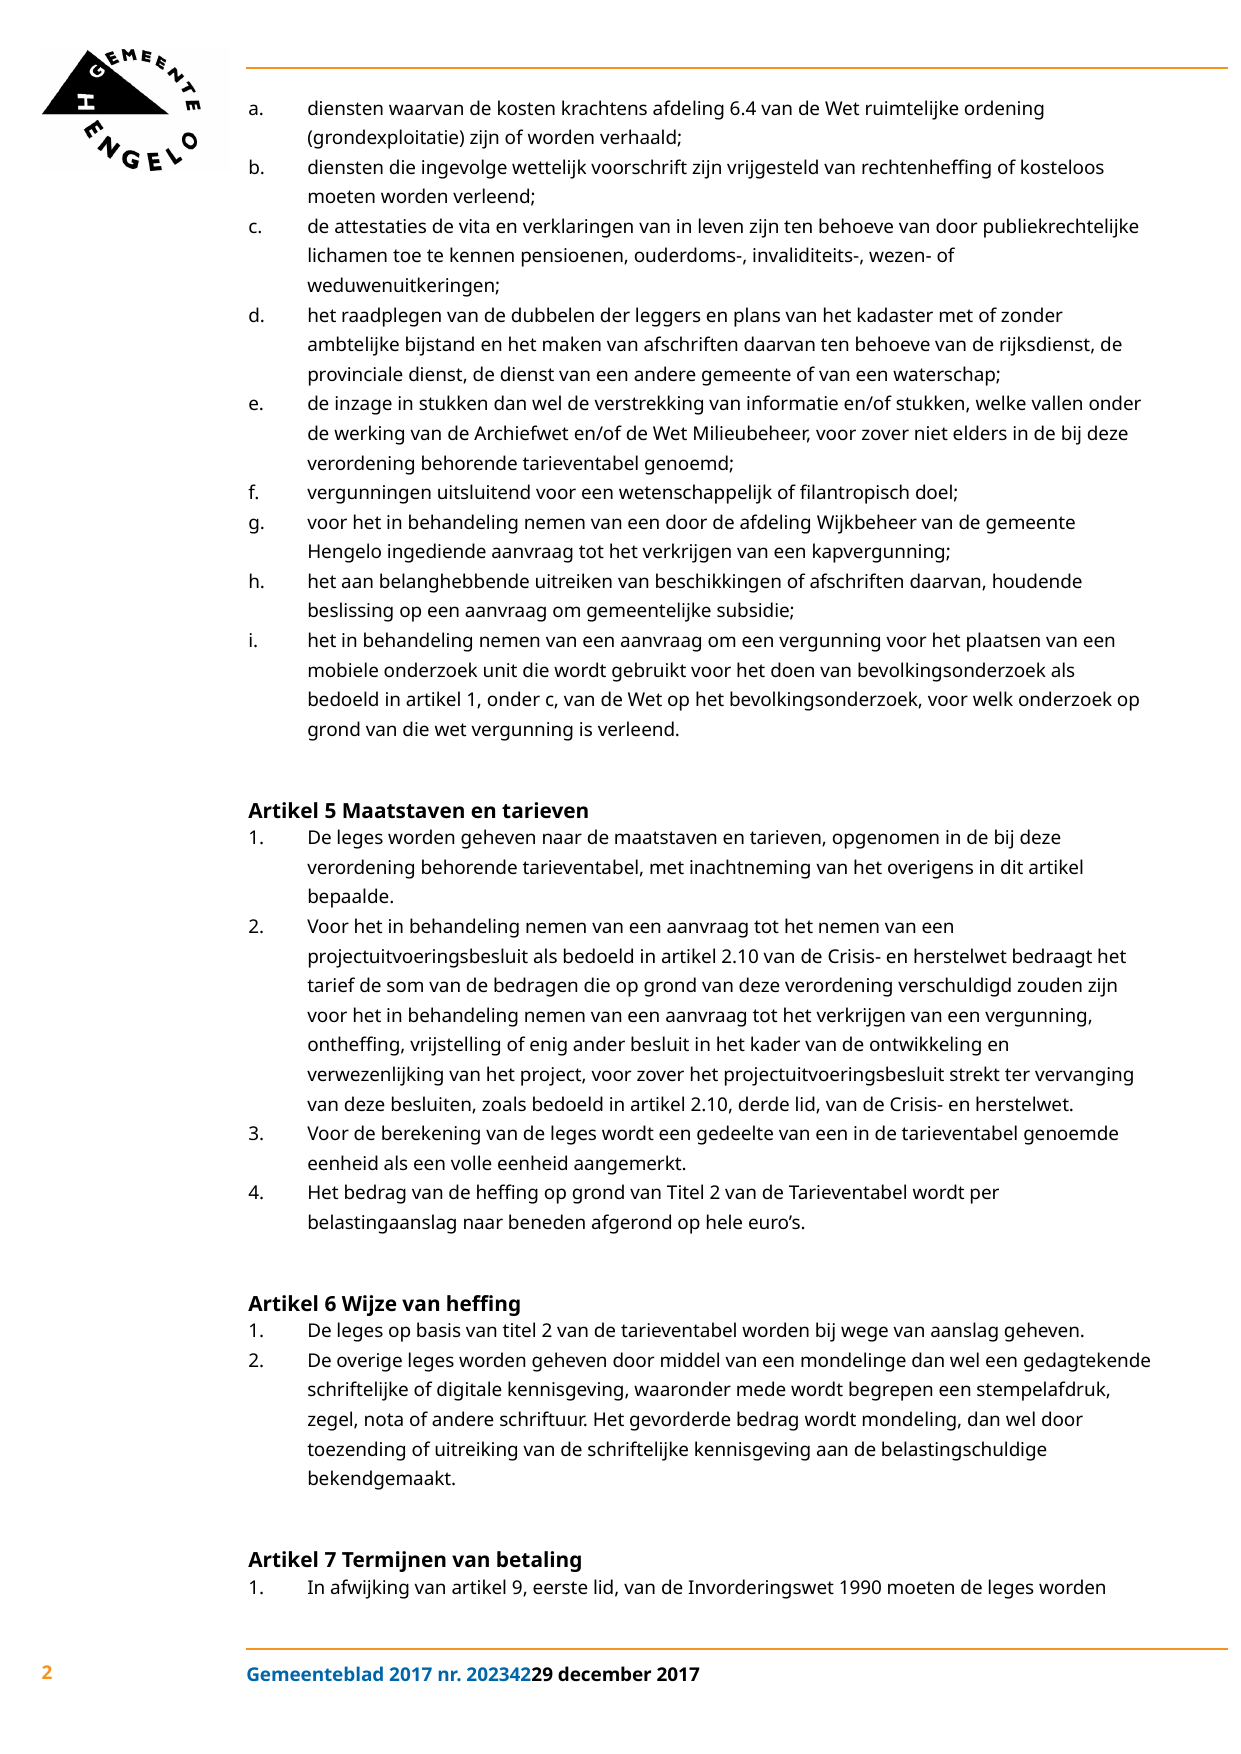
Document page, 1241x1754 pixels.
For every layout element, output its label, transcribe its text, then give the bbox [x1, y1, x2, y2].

list Voor het in behandeling nemen van een aanvraag tot het nemen van een projectuitvoeringsbesluit als bedoeld in artikel 2.10 van de Crisis- en herstelwet bedraagt het tarief de som van de bedragen die op grond van deze verordening verschuldigd zouden zijn voor het in behandeling nemen van een aanvraag tot het verkrijgen van een vergunning, ontheffing, vrijstelling of enig ander besluit in het kader van de ontwikkeling en verwezenlijking van het project, voor zover het projectuitvoeringsbesluit strekt ter vervanging van deze besluiten, zoals bedoeld in artikel 2.10, derde lid, van de Crisis- en herstelwet. [248, 913, 1152, 1116]
list diensten waarvan de kosten krachtens afdeling 6.4 van de Wet ruimtelijke ordening (grondexploitatie) zijn of worden verhaald; [248, 95, 1152, 150]
picture [41, 47, 231, 172]
list het aan belanghebbende uitreiken van beschikkingen of afschriften daarvan, houdende beslissing op een aanvraag om gemeentelijke subsidie; [248, 568, 1152, 623]
list De overige leges worden geheven door middel van een mondelinge dan wel een gedagtekende schriftelijke of digitale kennisgeving, waaronder mede wordt begrepen een stempelafdruk, zegel, nota of andere schriftuur. Het gevorderde bedrag wordt mondeling, dan wel door toezending of uitreiking van de schriftelijke kennisgeving aan de belastingschuldige bekendgemaakt. [248, 1347, 1152, 1491]
list De leges op basis van titel 2 van de tarieventabel worden bij wege van aanslag geheven. [248, 1317, 1152, 1343]
text Artikel 6 Wijze van heffing [248, 1289, 1152, 1317]
list In afwijking van artikel 9, eerste lid, van de Invorderingswet 1990 moeten de leges worden [248, 1574, 1152, 1599]
text Artikel 5 Maatstaven en tarieven [248, 796, 1152, 824]
list Voor de berekening van de leges wordt een gedeelte van een in de tarieventabel genoemde eenheid als een volle eenheid aangemerkt. [248, 1120, 1152, 1176]
list Het bedrag van de heffing op grond van Titel 2 van de Tarieventabel wordt per belastingaanslag naar beneden afgerond op hele euro’s. [248, 1179, 1152, 1235]
list De leges worden geheven naar de maatstaven en tarieven, opgenomen in de bij deze verordening behorende tarieventabel, met inachtneming van het overigens in dit artikel bepaalde. [248, 824, 1152, 909]
list het in behandeling nemen van een aanvraag om een vergunning voor het plaatsen van een mobiele onderzoek unit die wordt gebruikt voor het doen van bevolkingsonderzoek als bedoeld in artikel 1, onder c, van de Wet op het bevolkingsonderzoek, voor welk onderzoek op grond van die wet vergunning is verleend. [248, 627, 1152, 742]
list vergunningen uitsluitend voor een wetenschappelijk of filantropisch doel; [248, 479, 1152, 505]
text Artikel 7 Termijnen van betaling [248, 1545, 1152, 1574]
list het raadplegen van de dubbelen der leggers en plans van het kadaster met of zonder ambtelijke bijstand en het maken van afschriften daarvan ten behoeve van de rijksdienst, de provinciale dienst, de dienst van een andere gemeente of van een waterschap; [248, 302, 1152, 387]
list de attestaties de vita en verklaringen van in leven zijn ten behoeve van door publiekrechtelijke lichamen toe te kennen pensioenen, ouderdoms-, invaliditeits-, wezen- of weduwenuitkeringen; [248, 213, 1152, 298]
list voor het in behandeling nemen van een door de afdeling Wijkbeheer van de gemeente Hengelo ingediende aanvraag tot het verkrijgen van een kapvergunning; [248, 509, 1152, 564]
list diensten die ingevolge wettelijk voorschrift zijn vrijgesteld van rechtenheffing of kosteloos moeten worden verleend; [248, 154, 1152, 209]
list de inzage in stukken dan wel de verstrekking van informatie en/of stukken, welke vallen onder de werking van de Archiefwet en/of de Wet Milieubeheer, voor zover niet elders in de bij deze verordening behorende tarieventabel genoemd; [248, 391, 1152, 476]
